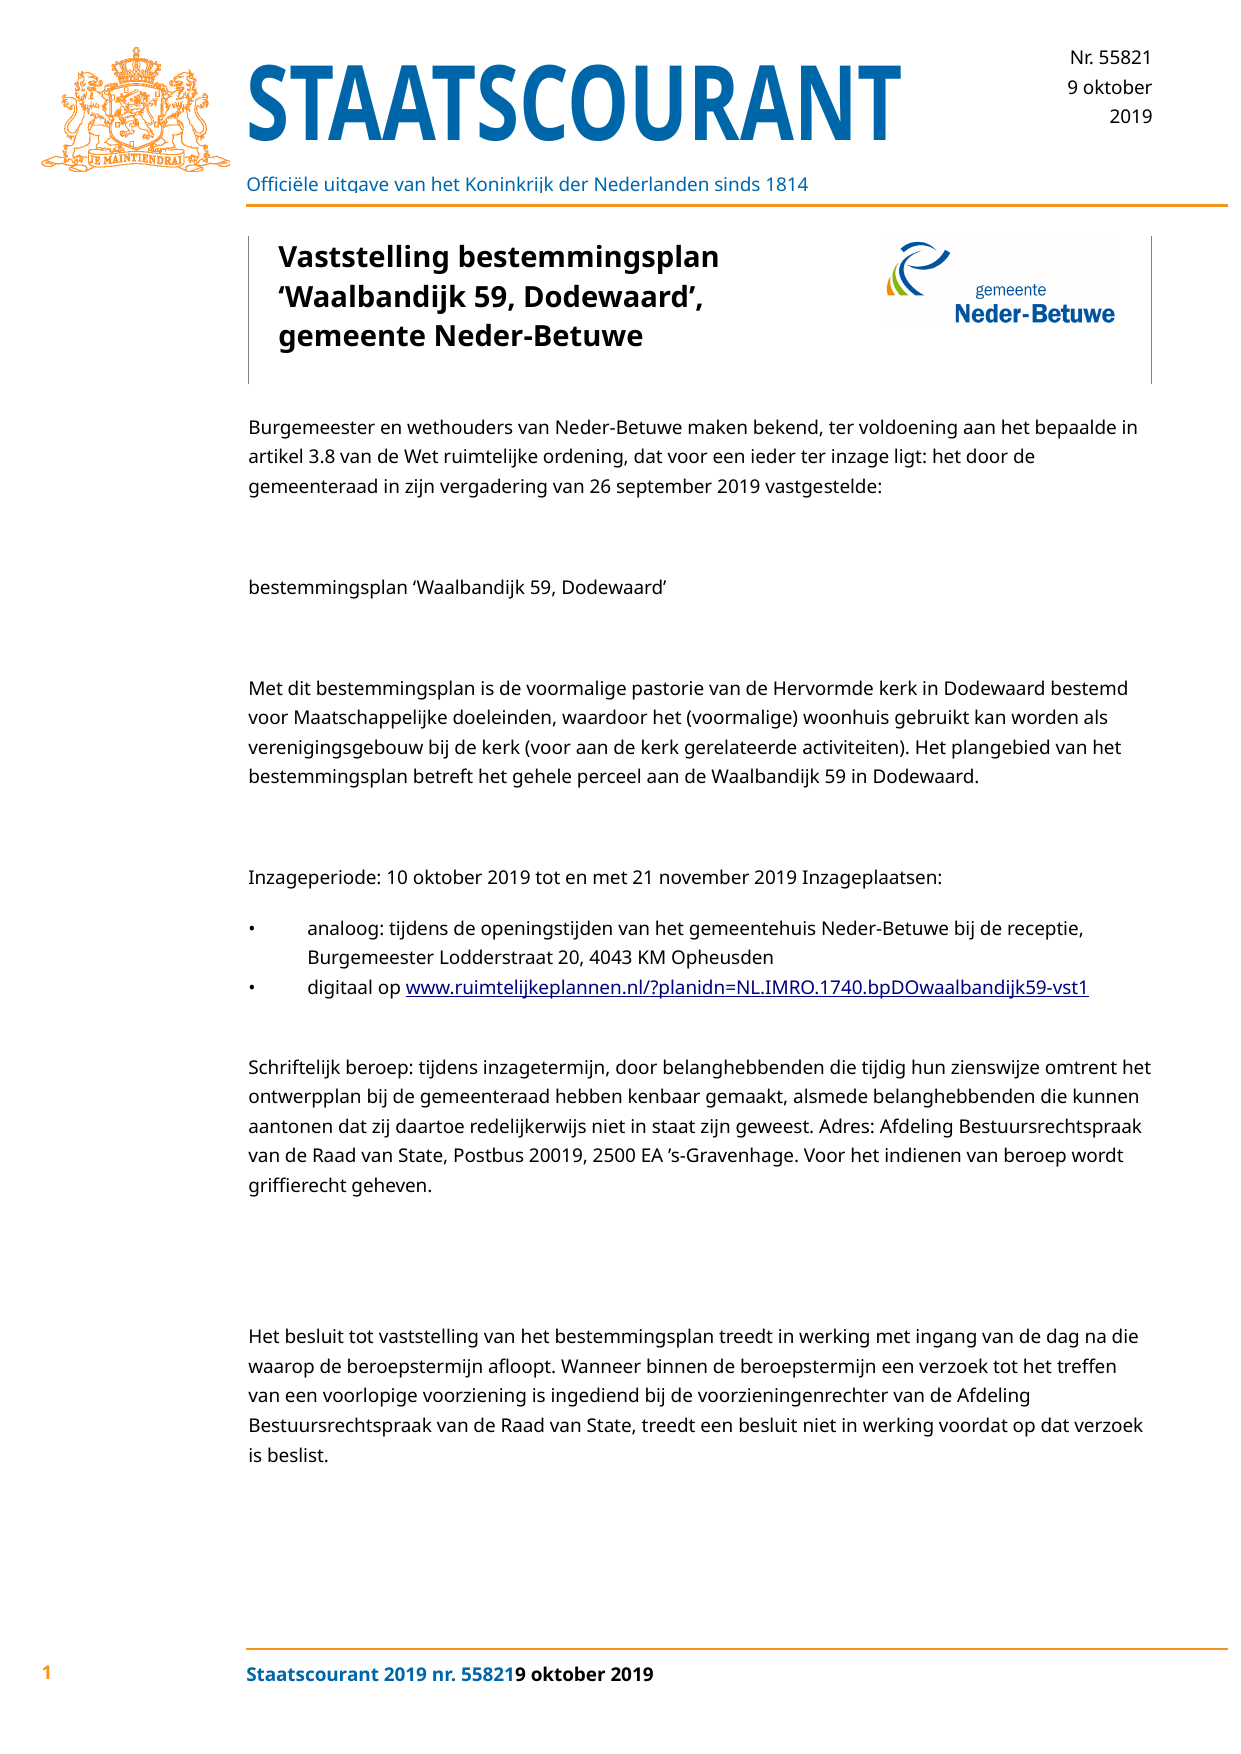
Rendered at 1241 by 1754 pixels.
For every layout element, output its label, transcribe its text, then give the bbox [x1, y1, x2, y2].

table_header [850, 236, 1151, 384]
text Schriftelijk beroep: tijdens inzagetermijn, door belanghebbenden die tijdig hun zienswijze omtrent het ontwerpplan bij de gemeenteraad hebben kenbaar gemaakt, alsmede belanghebbenden die kunnen aantonen dat zij daartoe redelijker­wijs niet in staat zijn geweest. Adres: Afdeling Bestuursrechtspraak van de Raad van State, Postbus 20019, 2500 EA ’s-Gravenhage. Voor het indienen van beroep wordt griffierecht geheven. [248, 1054, 1152, 1198]
table_header Vaststelling bestemmingsplan ‘Waalbandijk 59, Dodewaard’, gemeente Neder-Betuwe [249, 236, 850, 384]
list analoog: tijdens de openingstijden van het gemeentehuis Neder-Betuwe bij de receptie, Burgemeester Lodderstraat 20, 4043 KM Opheusden [248, 915, 1152, 970]
list digitaal op www.ruimtelijkeplannen.nl/?planidn=NL.IMRO.1740.bpDOwaalbandijk59-vst1 [248, 974, 1152, 1000]
text Met dit bestemmingsplan is de voormalige pastorie van de Hervormde kerk in Dodewaard bestemd voor Maatschappelijke doeleinden, waardoor het (voormalige) woonhuis gebruikt kan worden als verenigingsgebouw bij de kerk (voor aan de kerk gerelateerde activiteiten). Het plangebied van het bestemmingsplan betreft het gehele perceel aan de Waalbandijk 59 in Dodewaard. [248, 675, 1152, 789]
text Inzageperiode: 10 oktober 2019 tot en met 21 november 2019 Inzageplaatsen: [248, 864, 1152, 890]
text Het besluit tot vaststelling van het bestemmingsplan treedt in werking met ingang van de dag na die waarop de beroepstermijn afloopt. Wanneer binnen de beroepstermijn een verzoek tot het treffen van een voorlopige voorziening is ingediend bij de voorzieningenrechter van de Afdeling Bestuursrechtspraak van de Raad van State, treedt een besluit niet in werking voordat op dat verzoek is beslist. [248, 1323, 1152, 1468]
picture [882, 236, 1119, 328]
text bestemmingsplan ‘Waalbandijk 59, Dodewaard’ [248, 574, 1152, 600]
picture [41, 47, 231, 172]
text Burgemeester en wethouders van Neder-Betuwe maken bekend, ter voldoening aan het bepaalde in artikel 3.8 van de Wet ruimtelijke ordening, dat voor een ieder ter inzage ligt: het door de gemeenteraad in zijn vergadering van 26 september 2019 vastge­stelde: [248, 414, 1152, 499]
